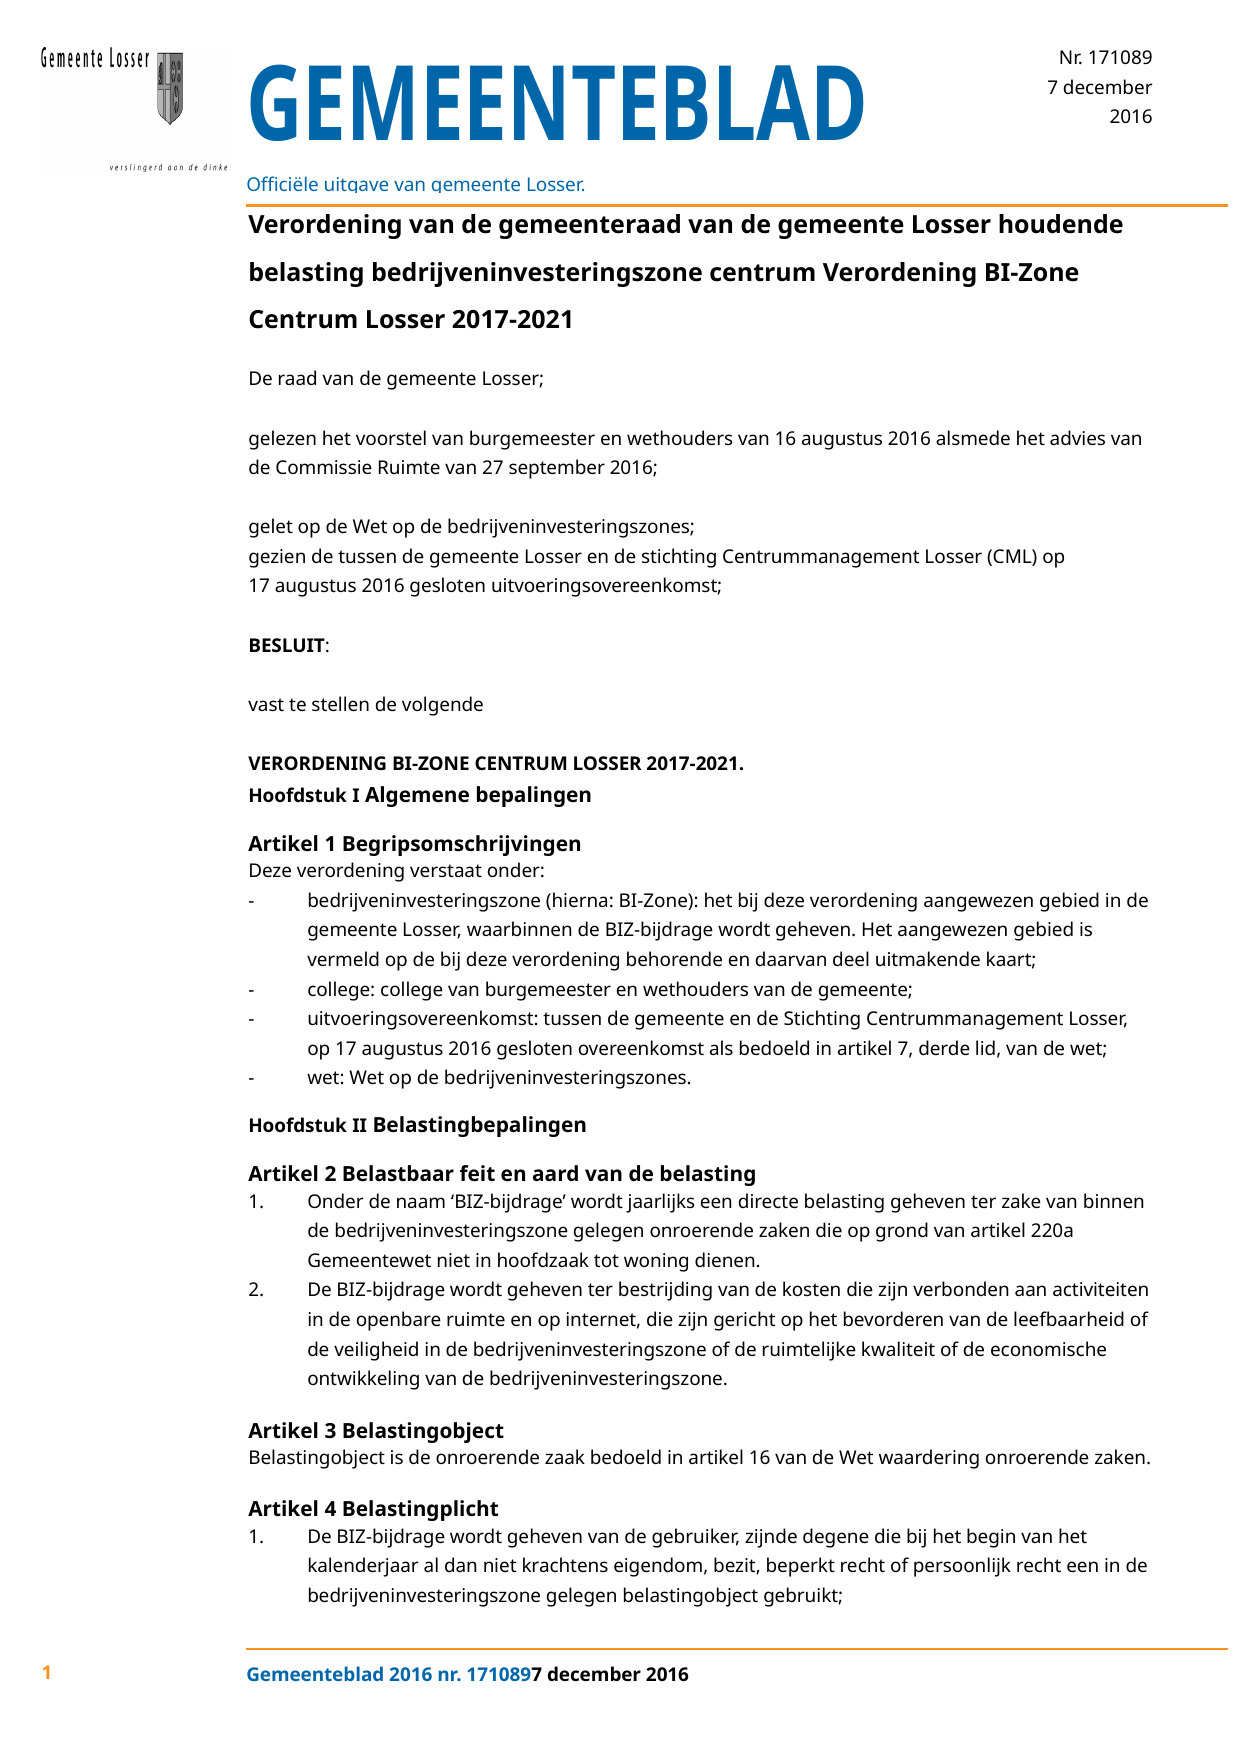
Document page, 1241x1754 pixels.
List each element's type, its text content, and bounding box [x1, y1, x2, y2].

text gezien de tussen de gemeente Losser en de stichting Centrummanagement Losser (CML) op [248, 543, 1152, 569]
text Hoofdstuk I Algemene bepalingen [248, 780, 1152, 808]
text De raad van de gemeente Losser; [248, 366, 1152, 391]
text Artikel 2 Belastbaar feit en aard van de belasting [248, 1159, 1152, 1188]
text VERORDENING BI-ZONE CENTRUM LOSSER 2017-2021. [248, 750, 1152, 776]
list Onder de naam ‘BIZ-bijdrage’ wordt jaarlijks een directe belasting geheven ter zake van binnen de bedrijveninvesteringszone gelegen onroerende zaken die op grond van artikel 220a Gemeentewet niet in hoofdzaak tot woning dienen. [248, 1188, 1152, 1273]
list De BIZ-bijdrage wordt geheven ter bestrijding van de kosten die zijn verbonden aan activiteiten in de openbare ruimte en op internet, die zijn gericht op het bevorderen van de leefbaarheid of de veiligheid in de bedrijveninvesteringszone of de ruimtelijke kwaliteit of de economische ontwikkeling van de bedrijveninvesteringszone. [248, 1277, 1152, 1391]
text Verordening van de gemeenteraad van de gemeente Losser houdende belasting bedrijveninvesteringszone centrum Verordening BI-Zone Centrum Losser 2017-2021 [248, 207, 1152, 336]
text gelezen het voorstel van burgemeester en wethouders van 16 augustus 2016 alsmede het advies van de Commissie Ruimte van 27 september 2016; [248, 425, 1152, 480]
text Artikel 4 Belastingplicht [248, 1494, 1152, 1523]
text Deze verordening verstaat onder: [248, 857, 1152, 883]
text Artikel 1 Begripsomschrijvingen [248, 829, 1152, 857]
text gelet op de Wet op de bedrijveninvesteringszones; [248, 513, 1152, 539]
text BESLUIT: [248, 632, 1152, 657]
list bedrijveninvesteringszone (hierna: BI-Zone): het bij deze verordening aangewezen gebied in de gemeente Losser, waarbinnen de BIZ-bijdrage wordt geheven. Het aangewezen gebied is vermeld op de bij deze verordening behorende en daarvan deel uitmakende kaart; [248, 887, 1152, 972]
list De BIZ-bijdrage wordt geheven van de gebruiker, zijnde degene die bij het begin van het kalenderjaar al dan niet krachtens eigendom, bezit, beperkt recht of persoonlijk recht een in de bedrijveninvesteringszone gelegen belastingobject gebruikt; [248, 1523, 1152, 1608]
text Artikel 3 Belastingobject [248, 1416, 1152, 1444]
text vast te stellen de volgende [248, 691, 1152, 717]
list uitvoeringsovereenkomst: tussen de gemeente en de Stichting Centrummanagement Losser, op 17 augustus 2016 gesloten overeenkomst als bedoeld in artikel 7, derde lid, van de wet; [248, 1005, 1152, 1061]
text Belastingobject is de onroerende zaak bedoeld in artikel 16 van de Wet waardering onroerende zaken. [248, 1444, 1152, 1470]
picture [41, 47, 231, 172]
list college: college van burgemeester en wethouders van de gemeente; [248, 976, 1152, 1001]
list wet: Wet op de bedrijveninvesteringszones. [248, 1064, 1152, 1090]
text Hoofdstuk II Belastingbepalingen [248, 1110, 1152, 1138]
text 17 augustus 2016 gesloten uitvoeringsovereenkomst; [248, 573, 1152, 598]
